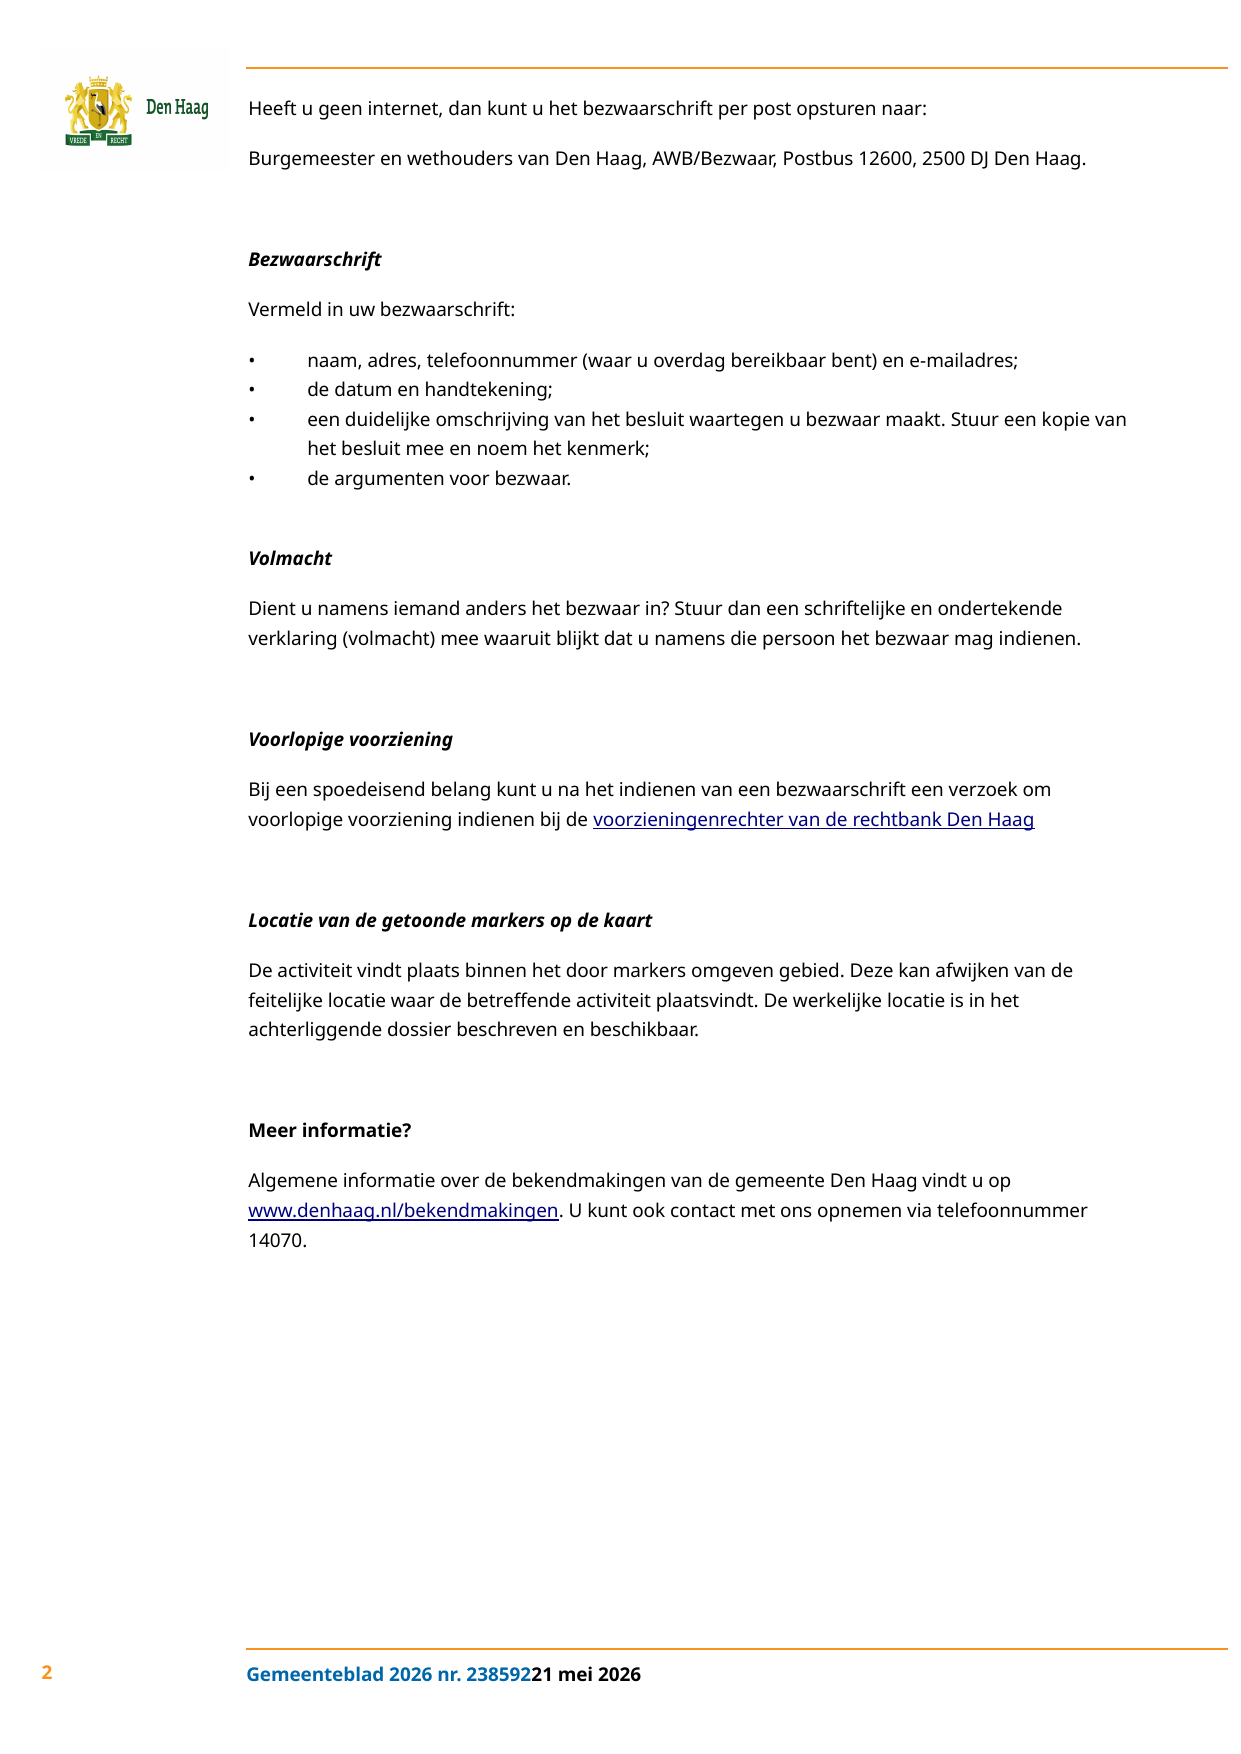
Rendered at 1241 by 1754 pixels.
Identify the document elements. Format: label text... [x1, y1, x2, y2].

list de argumenten voor bezwaar. [248, 465, 1152, 491]
list naam, adres, telefoonnummer (waar u overdag bereikbaar bent) en e-mailadres; [248, 347, 1152, 373]
text Heeft u geen internet, dan kunt u het bezwaarschrift per post opsturen naar: [248, 95, 1152, 121]
picture [41, 47, 231, 172]
list de datum en handtekening; [248, 376, 1152, 402]
text De activiteit vindt plaats binnen het door markers omgeven gebied. Deze kan afwijken van de feitelijke locatie waar de betreffende activiteit plaatsvindt. De werkelijke locatie is in het achterliggende dossier beschreven en beschikbaar. [248, 957, 1152, 1042]
list een duidelijke omschrijving van het besluit waartegen u bezwaar maakt. Stuur een kopie van het besluit mee en noem het kenmerk; [248, 406, 1152, 461]
text Bezwaarschrift [248, 246, 1152, 272]
text Meer informatie? [248, 1117, 1152, 1143]
text Burgemeester en wethouders van Den Haag, AWB/Bezwaar, Postbus 12600, 2500 DJ Den Haag. [248, 145, 1152, 171]
text Volmacht [248, 545, 1152, 571]
text Algemene informatie over de bekendmakingen van de gemeente Den Haag vindt u op www.denhaag.nl/bekendmakingen. U kunt ook contact met ons opnemen via telefoonnummer 14070. [248, 1168, 1152, 1253]
text Locatie van de getoonde markers op de kaart [248, 907, 1152, 933]
text Vermeld in uw bezwaarschrift: [248, 296, 1152, 322]
text Dient u namens iemand anders het bezwaar in? Stuur dan een schriftelijke en ondertekende verklaring (volmacht) mee waaruit blijkt dat u namens die persoon het bezwaar mag indienen. [248, 596, 1152, 651]
text Voorlopige voorziening [248, 726, 1152, 752]
text Bij een spoedeisend belang kunt u na het indienen van een bezwaarschrift een verzoek om voorlopige voorziening indienen bij de voorzieningenrechter van de rechtbank Den Haag [248, 776, 1152, 832]
